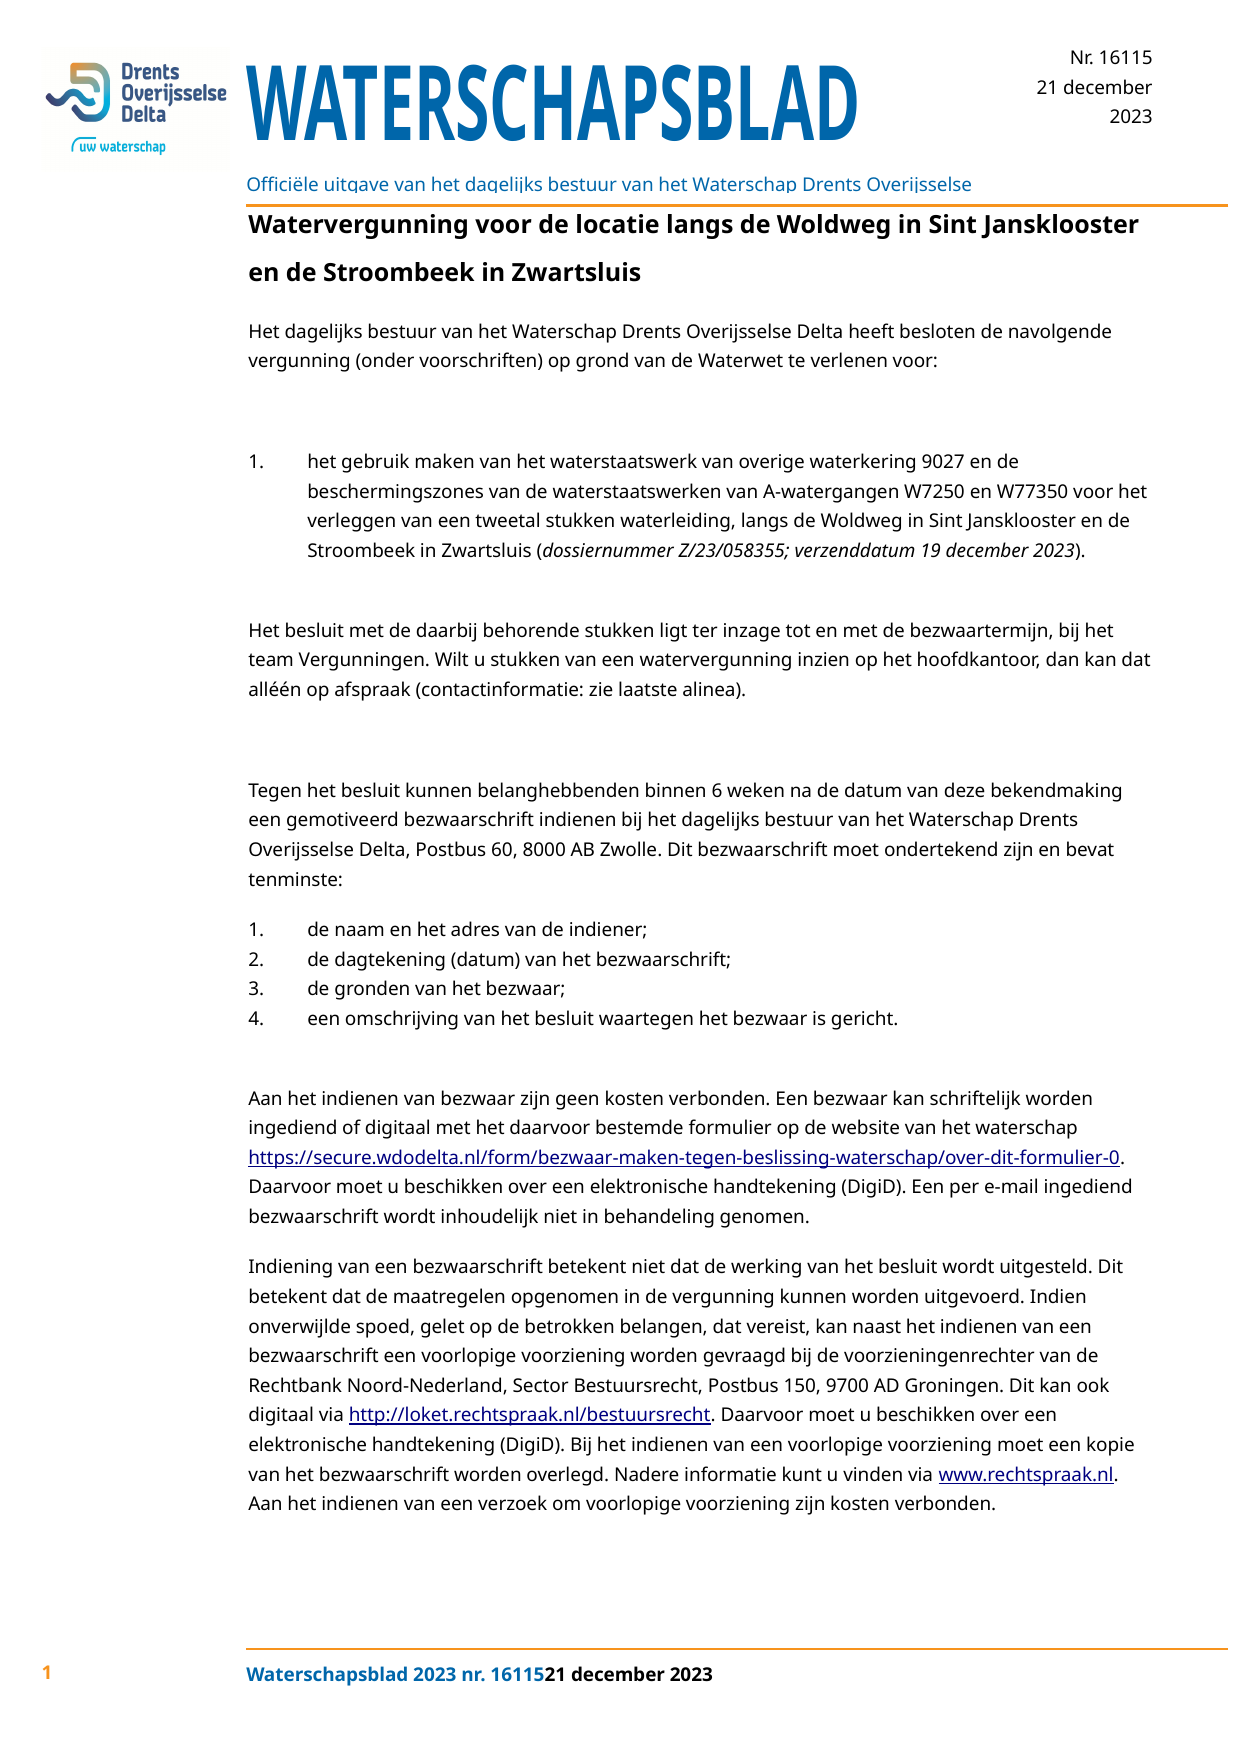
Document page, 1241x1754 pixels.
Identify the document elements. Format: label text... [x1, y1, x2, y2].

text Het besluit met de daarbij behorende stukken ligt ter inzage tot en met de bezwaartermijn, bij het team Vergunningen. Wilt u stukken van een watervergunning inzien op het hoofdkantoor, dan kan dat alléén op afspraak (contactinformatie: zie laatste alinea). [248, 617, 1152, 702]
list de gronden van het bezwaar; [248, 975, 1152, 1001]
text Aan het indienen van bezwaar zijn geen kosten verbonden. Een bezwaar kan schriftelijk worden ingediend of digitaal met het daarvoor bestemde formulier op de website van het waterschap https://secure.wdodelta.nl/form/bezwaar-maken-tegen-beslissing-waterschap/over-dit-formulier-0. Daarvoor moet u beschikken over een elektronische handtekening (DigiD). Een per e-mail ingediend bezwaarschrift wordt inhoudelijk niet in behandeling genomen. [248, 1085, 1152, 1229]
list de dagtekening (datum) van het bezwaarschrift; [248, 946, 1152, 972]
list de naam en het adres van de indiener; [248, 916, 1152, 942]
text Tegen het besluit kunnen belanghebbenden binnen 6 weken na de datum van deze bekendmaking een gemotiveerd bezwaarschrift indienen bij het dagelijks bestuur van het Waterschap Drents Overijsselse Delta, Postbus 60, 8000 AB Zwolle. Dit bezwaarschrift moet ondertekend zijn en bevat tenminste: [248, 777, 1152, 892]
list een omschrijving van het besluit waartegen het bezwaar is gericht. [248, 1005, 1152, 1031]
text Indiening van een bezwaarschrift betekent niet dat de werking van het besluit wordt uitgesteld. Dit betekent dat de maatregelen opgenomen in de vergunning kunnen worden uitgevoerd. Indien onverwijlde spoed, gelet op de betrokken belangen, dat vereist, kan naast het indienen van een bezwaarschrift een voorlopige voorziening worden gevraagd bij de voorzieningenrechter van de Rechtbank Noord-Nederland, Sector Bestuursrecht, Postbus 150, 9700 AD Groningen. Dit kan ook digitaal via http://loket.rechtspraak.nl/bestuursrecht. Daarvoor moet u beschikken over een elektronische handtekening (DigiD). Bij het indienen van een voorlopige voorziening moet een kopie van het bezwaarschrift worden overlegd. Nadere informatie kunt u vinden via www.rechtspraak.nl. Aan het indienen van een verzoek om voorlopige voorziening zijn kosten verbonden. [248, 1254, 1152, 1516]
picture [41, 47, 231, 172]
list het gebruik maken van het waterstaatswerk van overige waterkering 9027 en de beschermingszones van de waterstaatswerken van A-watergangen W7250 en W77350 voor het verleggen van een tweetal stukken waterleiding, langs de Woldweg in Sint Jansklooster en de Stroombeek in Zwartsluis (dossiernummer Z/23/058355; verzenddatum 19 december 2023). [248, 448, 1152, 563]
text Het dagelijks bestuur van het Waterschap Drents Overijsselse Delta heeft besloten de navolgende vergunning (onder voorschriften) op grond van de Waterwet te verlenen voor: [248, 318, 1152, 373]
text Watervergunning voor de locatie langs de Woldweg in Sint Jansklooster en de Stroombeek in Zwartsluis [248, 207, 1152, 288]
